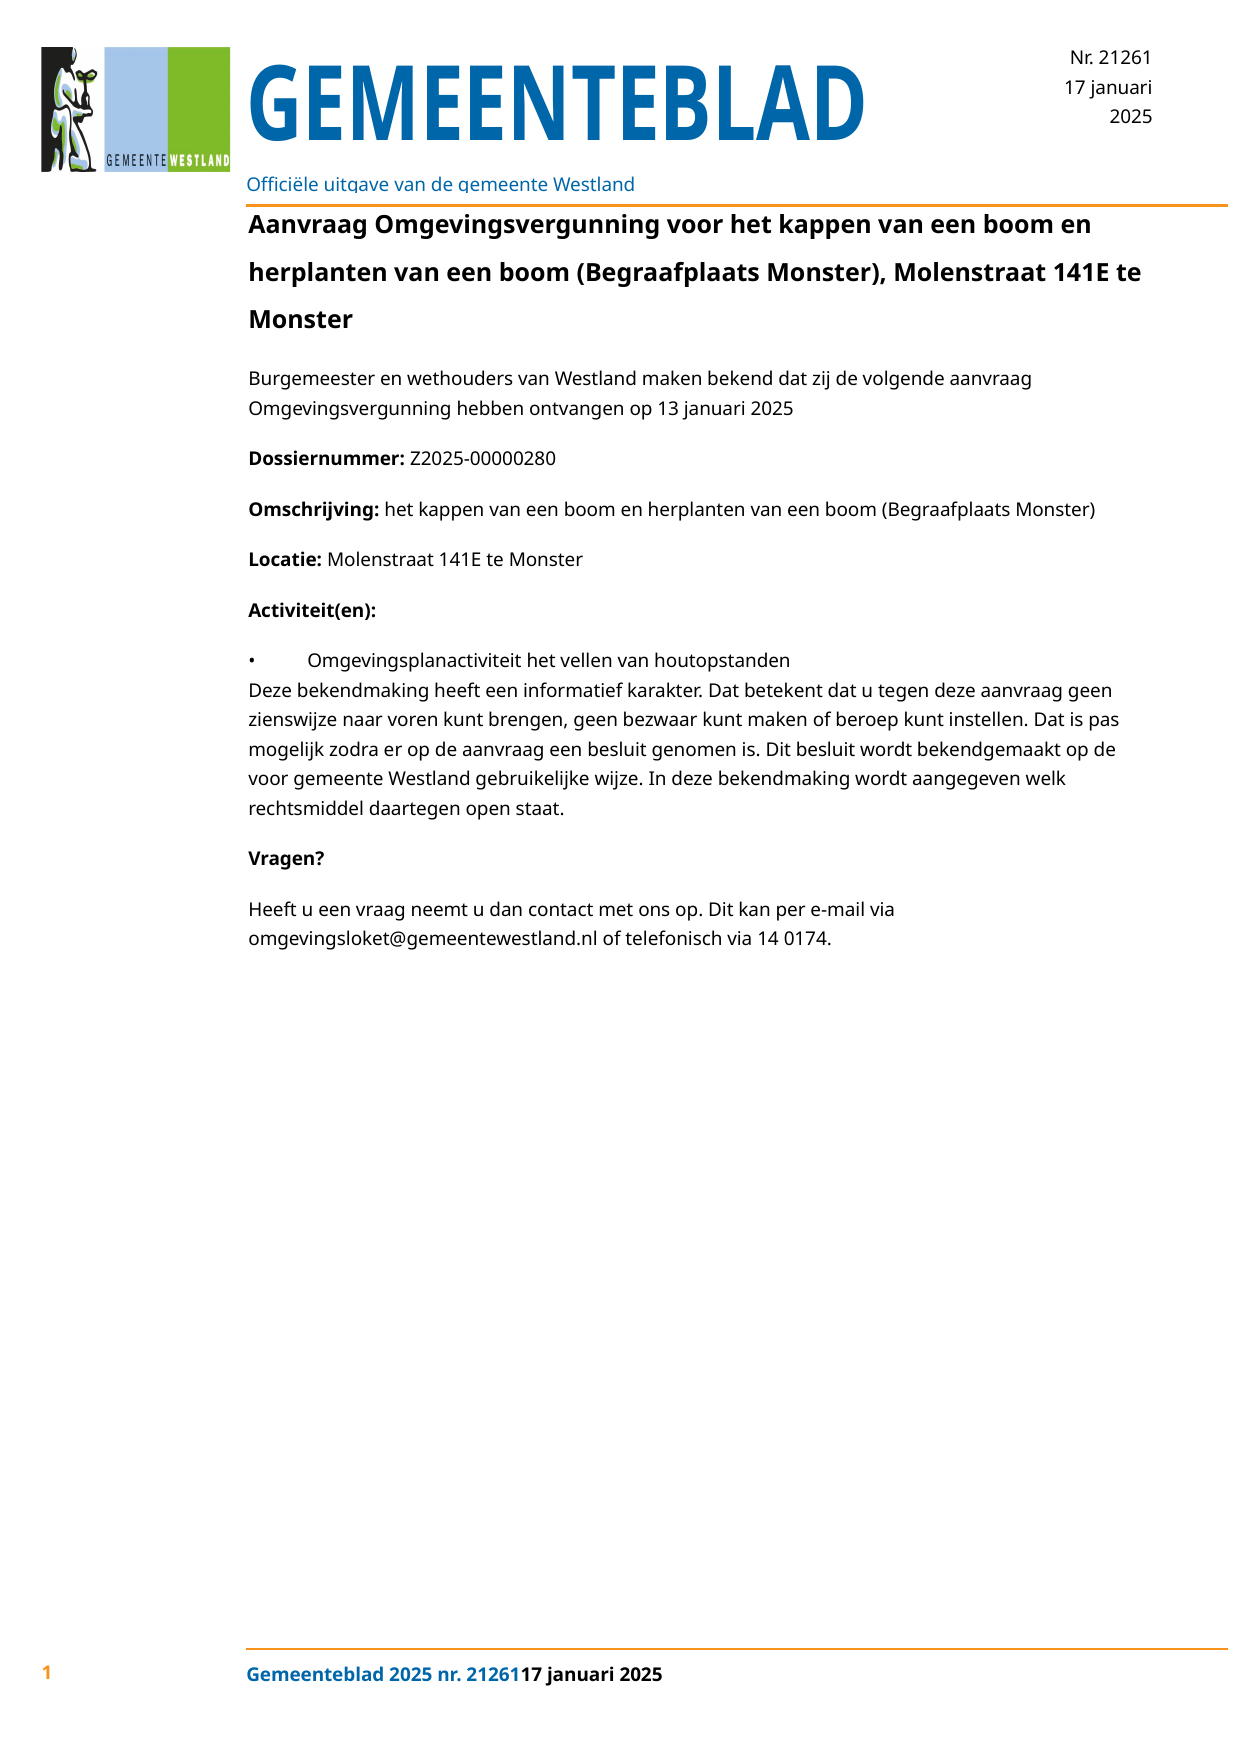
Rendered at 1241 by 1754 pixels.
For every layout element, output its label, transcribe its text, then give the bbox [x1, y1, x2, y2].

text Omschrijving: het kappen van een boom en herplanten van een boom (Begraafplaats Monster) [248, 496, 1152, 522]
picture [41, 47, 231, 172]
text Heeft u een vraag neemt u dan contact met ons op. Dit kan per e-mail via omgevingsloket@gemeentewestland.nl of telefonisch via 14 0174. [248, 896, 1152, 951]
text Burgemeester en wethouders van Westland maken bekend dat zij de volgende aanvraag Omgevingsvergunning hebben ontvangen op 13 januari 2025 [248, 366, 1152, 421]
text Dossiernummer: Z2025-00000280 [248, 446, 1152, 471]
text Vragen? [248, 846, 1152, 871]
text Aanvraag Omgevingsvergunning voor het kappen van een boom en herplanten van een boom (Begraafplaats Monster), Molenstraat 141E te Monster [248, 207, 1152, 336]
text Locatie: Molenstraat 141E te Monster [248, 546, 1152, 572]
text Activiteit(en): [248, 597, 1152, 622]
list Omgevingsplanactiviteit het vellen van houtopstanden [248, 647, 1152, 673]
text Deze bekendmaking heeft een informatief karakter. Dat betekent dat u tegen deze aanvraag geen zienswijze naar voren kunt brengen, geen bezwaar kunt maken of beroep kunt instellen. Dat is pas mogelijk zodra er op de aanvraag een besluit genomen is. Dit besluit wordt bekendgemaakt op de voor gemeente Westland gebruikelijke wijze. In deze bekendmaking wordt aangegeven welk rechtsmiddel daartegen open staat. [248, 677, 1152, 821]
